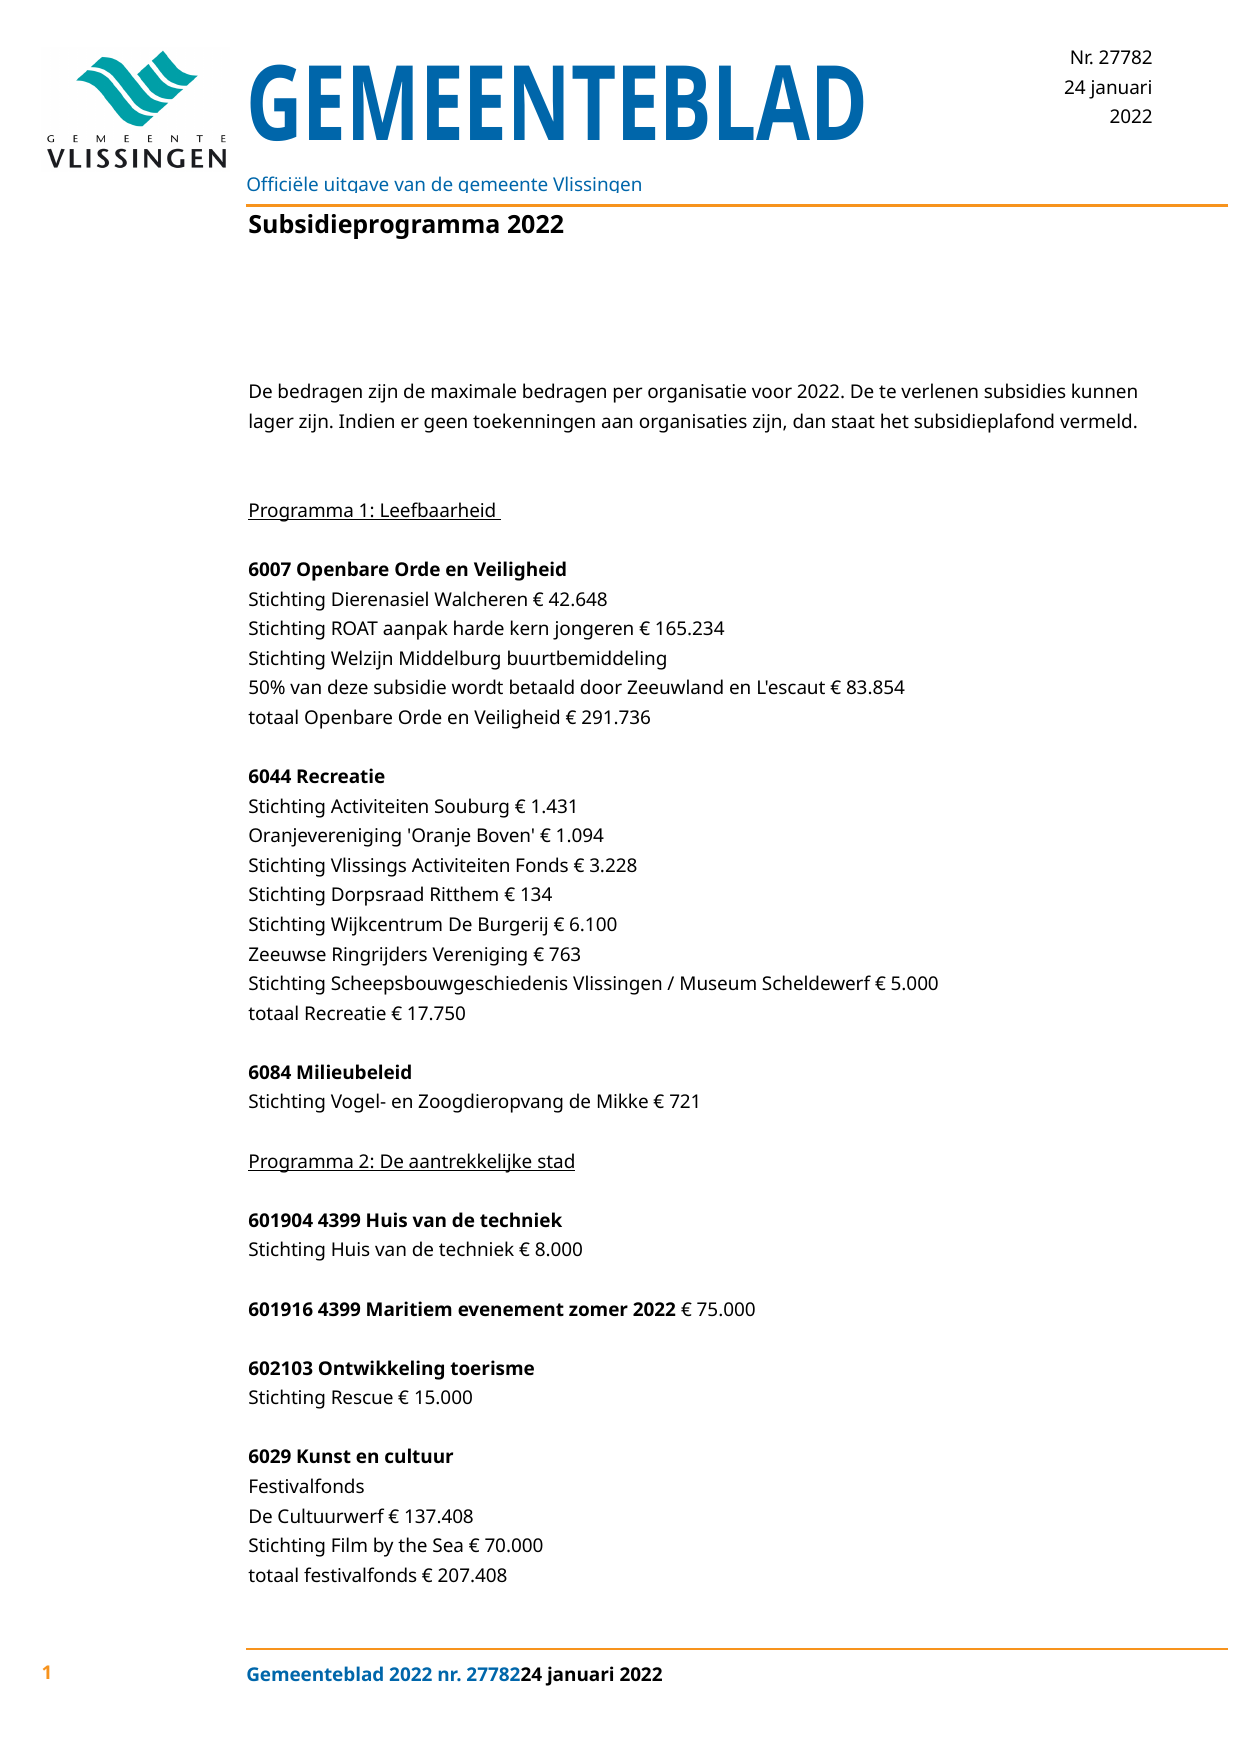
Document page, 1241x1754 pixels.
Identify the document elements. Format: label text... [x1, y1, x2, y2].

text Stichting Welzijn Middelburg buurtbemiddeling [248, 645, 1152, 671]
text Subsidieprogramma 2022 [248, 207, 1152, 241]
text De Cultuurwerf € 137.408 [248, 1503, 1152, 1529]
text totaal Recreatie € 17.750 [248, 1000, 1152, 1026]
text Stichting Dorpsraad Ritthem € 134 [248, 882, 1152, 907]
text 50% van deze subsidie wordt betaald door Zeeuwland en L'escaut € 83.854 [248, 674, 1152, 700]
text 6044 Recreatie [248, 763, 1152, 789]
text De bedragen zijn de maximale bedragen per organisatie voor 2022. De te verlenen subsidies kunnen lager zijn. Indien er geen toekenningen aan organisaties zijn, dan staat het subsidieplafond vermeld. [248, 379, 1152, 434]
picture [41, 47, 231, 172]
text Programma 1: Leefbaarheid [248, 497, 1152, 523]
text Festivalfonds [248, 1473, 1152, 1499]
text Stichting Wijkcentrum De Burgerij € 6.100 [248, 911, 1152, 937]
text totaal Openbare Orde en Veiligheid € 291.736 [248, 704, 1152, 730]
text Stichting Vlissings Activiteiten Fonds € 3.228 [248, 852, 1152, 878]
text 6084 Milieubeleid [248, 1059, 1152, 1085]
text Stichting Dierenasiel Walcheren € 42.648 [248, 586, 1152, 612]
text Stichting Rescue € 15.000 [248, 1384, 1152, 1410]
text Programma 2: De aantrekkelijke stad [248, 1148, 1152, 1174]
text 601904 4399 Huis van de techniek [248, 1207, 1152, 1233]
text Stichting Huis van de techniek € 8.000 [248, 1237, 1152, 1262]
text Stichting ROAT aanpak harde kern jongeren € 165.234 [248, 615, 1152, 641]
text totaal festivalfonds € 207.408 [248, 1562, 1152, 1588]
text 602103 Ontwikkeling toerisme [248, 1355, 1152, 1381]
text Oranjevereniging 'Oranje Boven' € 1.094 [248, 822, 1152, 848]
text Zeeuwse Ringrijders Vereniging € 763 [248, 941, 1152, 967]
text Stichting Activiteiten Souburg € 1.431 [248, 793, 1152, 819]
text Stichting Film by the Sea € 70.000 [248, 1532, 1152, 1558]
text 601916 4399 Maritiem evenement zomer 2022 € 75.000 [248, 1296, 1152, 1322]
text 6029 Kunst en cultuur [248, 1444, 1152, 1469]
text Stichting Vogel- en Zoogdieropvang de Mikke € 721 [248, 1089, 1152, 1114]
text 6007 Openbare Orde en Veiligheid [248, 556, 1152, 582]
text Stichting Scheepsbouwgeschiedenis Vlissingen / Museum Scheldewerf € 5.000 [248, 970, 1152, 996]
